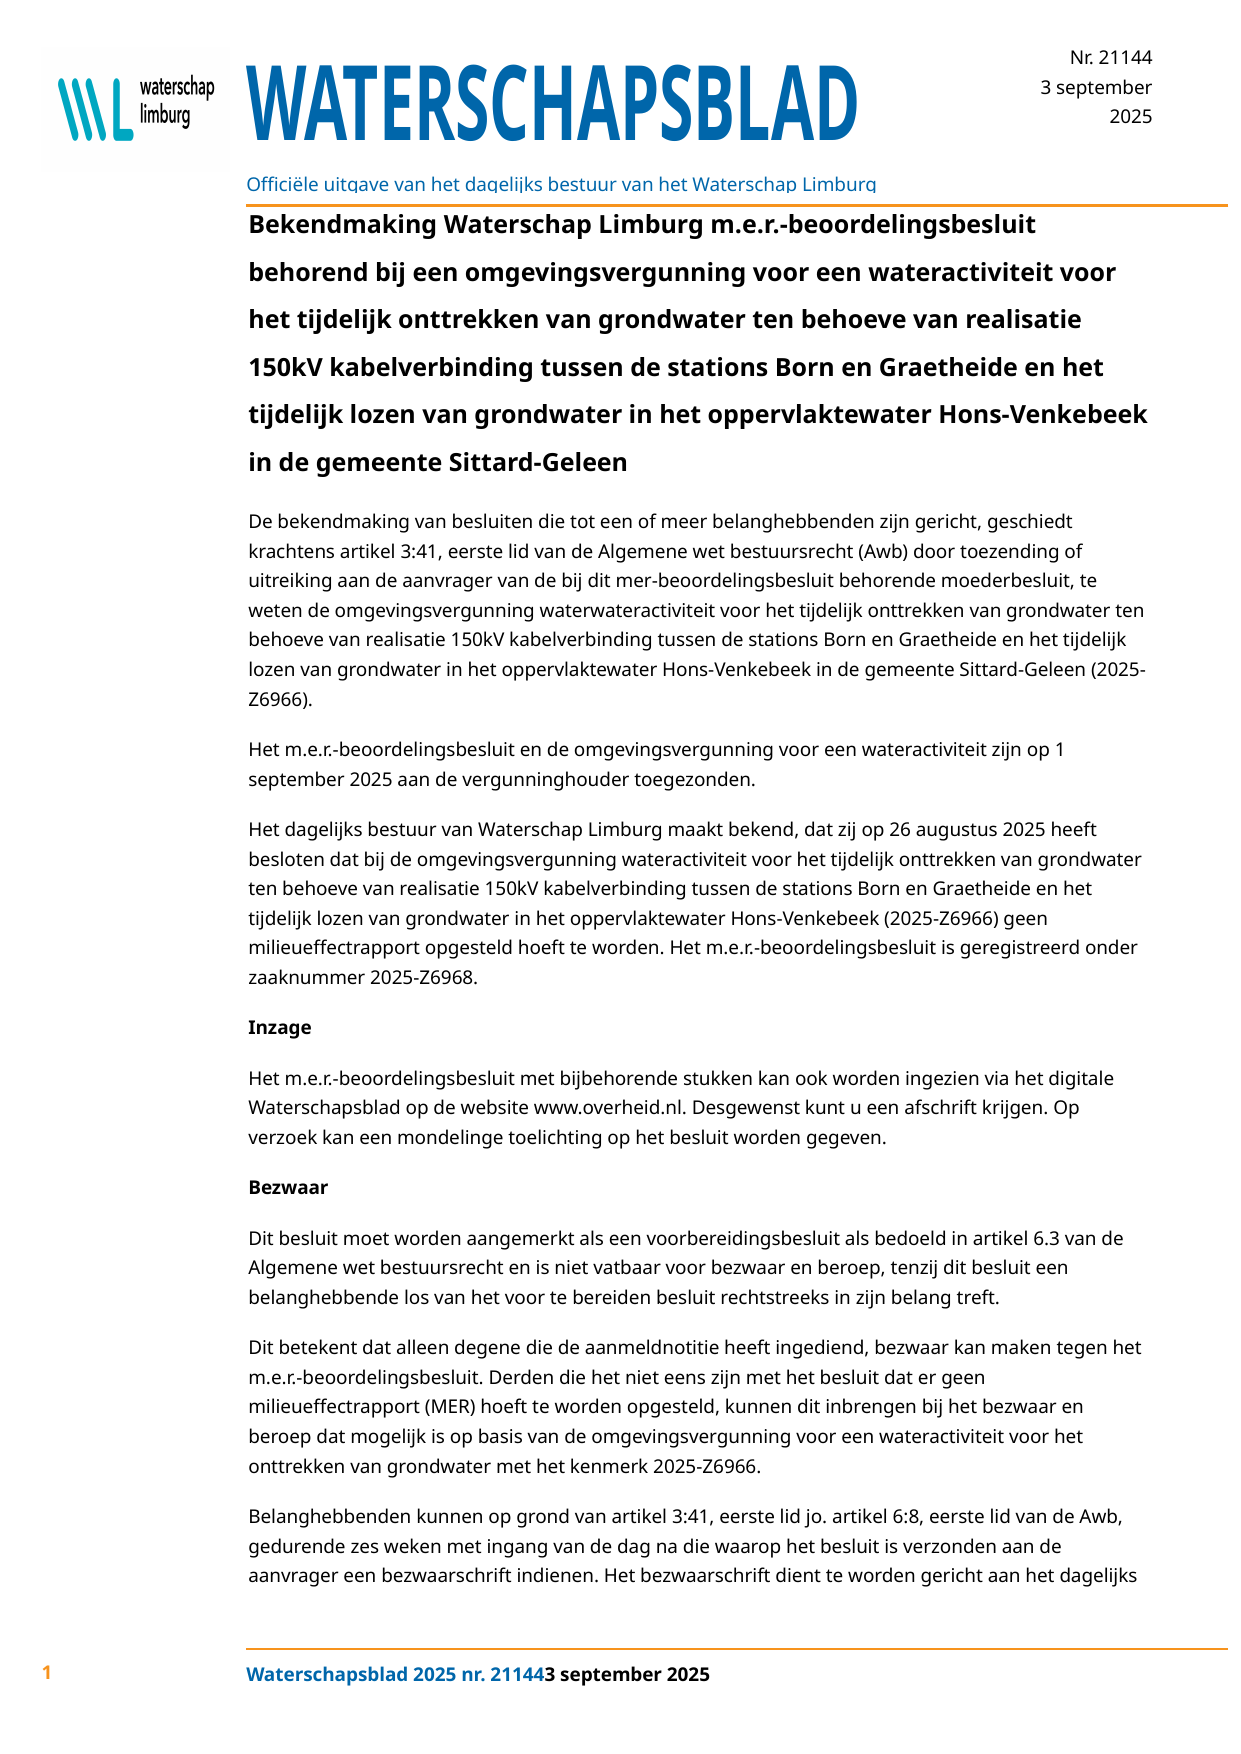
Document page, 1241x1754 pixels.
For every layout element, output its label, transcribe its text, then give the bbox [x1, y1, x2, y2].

text Dit besluit moet worden aangemerkt als een voorbereidingsbesluit als bedoeld in artikel 6.3 van de Algemene wet bestuursrecht en is niet vatbaar voor bezwaar en beroep, tenzij dit besluit een belanghebbende los van het voor te bereiden besluit rechtstreeks in zijn belang treft. [248, 1225, 1152, 1310]
text Inzage [248, 1014, 1152, 1040]
text Het m.e.r.-beoordelingsbesluit en de omgevingsvergunning voor een wateractiviteit zijn op 1 september 2025 aan de vergunninghouder toegezonden. [248, 736, 1152, 792]
text Het m.e.r.-beoordelingsbesluit met bijbehorende stukken kan ook worden ingezien via het digitale Waterschapsblad op de website www.overheid.nl. Desgewenst kunt u een afschrift krijgen. Op verzoek kan een mondelinge toelichting op het besluit worden gegeven. [248, 1065, 1152, 1150]
text Bezwaar [248, 1174, 1152, 1200]
text Dit betekent dat alleen degene die de aanmeldnotitie heeft ingediend, bezwaar kan maken tegen het m.e.r.-beoordelingsbesluit. Derden die het niet eens zijn met het besluit dat er geen milieueffectrapport (MER) hoeft te worden opgesteld, kunnen dit inbrengen bij het bezwaar en beroep dat mogelijk is op basis van de omgevingsvergunning voor een wateractiviteit voor het onttrekken van grondwater met het kenmerk 2025-Z6966. [248, 1334, 1152, 1479]
text Het dagelijks bestuur van Waterschap Limburg maakt bekend, dat zij op 26 augustus 2025 heeft besloten dat bij de omgevingsvergunning wateractiviteit voor het tijdelijk onttrekken van grondwater ten behoeve van realisatie 150kV kabelverbinding tussen de stations Born en Graetheide en het tijdelijk lozen van grondwater in het oppervlaktewater Hons-Venkebeek (2025-Z6966) geen milieueffectrapport opgesteld hoeft te worden. Het m.e.r.-beoordelingsbesluit is geregistreerd onder zaaknummer 2025-Z6968. [248, 816, 1152, 990]
text Belanghebbenden kunnen op grond van artikel 3:41, eerste lid jo. artikel 6:8, eerste lid van de Awb, gedurende zes weken met ingang van de dag na die waarop het besluit is verzonden aan de aanvrager een bezwaarschrift indienen. Het bezwaarschrift dient te worden gericht aan het dagelijks [248, 1503, 1152, 1588]
picture [41, 47, 231, 172]
text Bekendmaking Waterschap Limburg m.e.r.-beoordelingsbesluit behorend bij een omgevingsvergunning voor een wateractiviteit voor het tijdelijk onttrekken van grondwater ten behoeve van realisatie 150kV kabelverbinding tussen de stations Born en Graetheide en het tijdelijk lozen van grondwater in het oppervlaktewater Hons-Venkebeek in de gemeente Sittard-Geleen [248, 207, 1152, 479]
text De bekendmaking van besluiten die tot een of meer belanghebbenden zijn gericht, geschiedt krachtens artikel 3:41, eerste lid van de Algemene wet bestuursrecht (Awb) door toezending of uitreiking aan de aanvrager van de bij dit mer-beoordelingsbesluit behorende moederbesluit, te weten de omgevingsvergunning waterwateractiviteit voor het tijdelijk onttrekken van grondwater ten behoeve van realisatie 150kV kabelverbinding tussen de stations Born en Graetheide en het tijdelijk lozen van grondwater in het oppervlaktewater Hons-Venkebeek in de gemeente Sittard-Geleen (2025-Z6966). [248, 508, 1152, 712]
